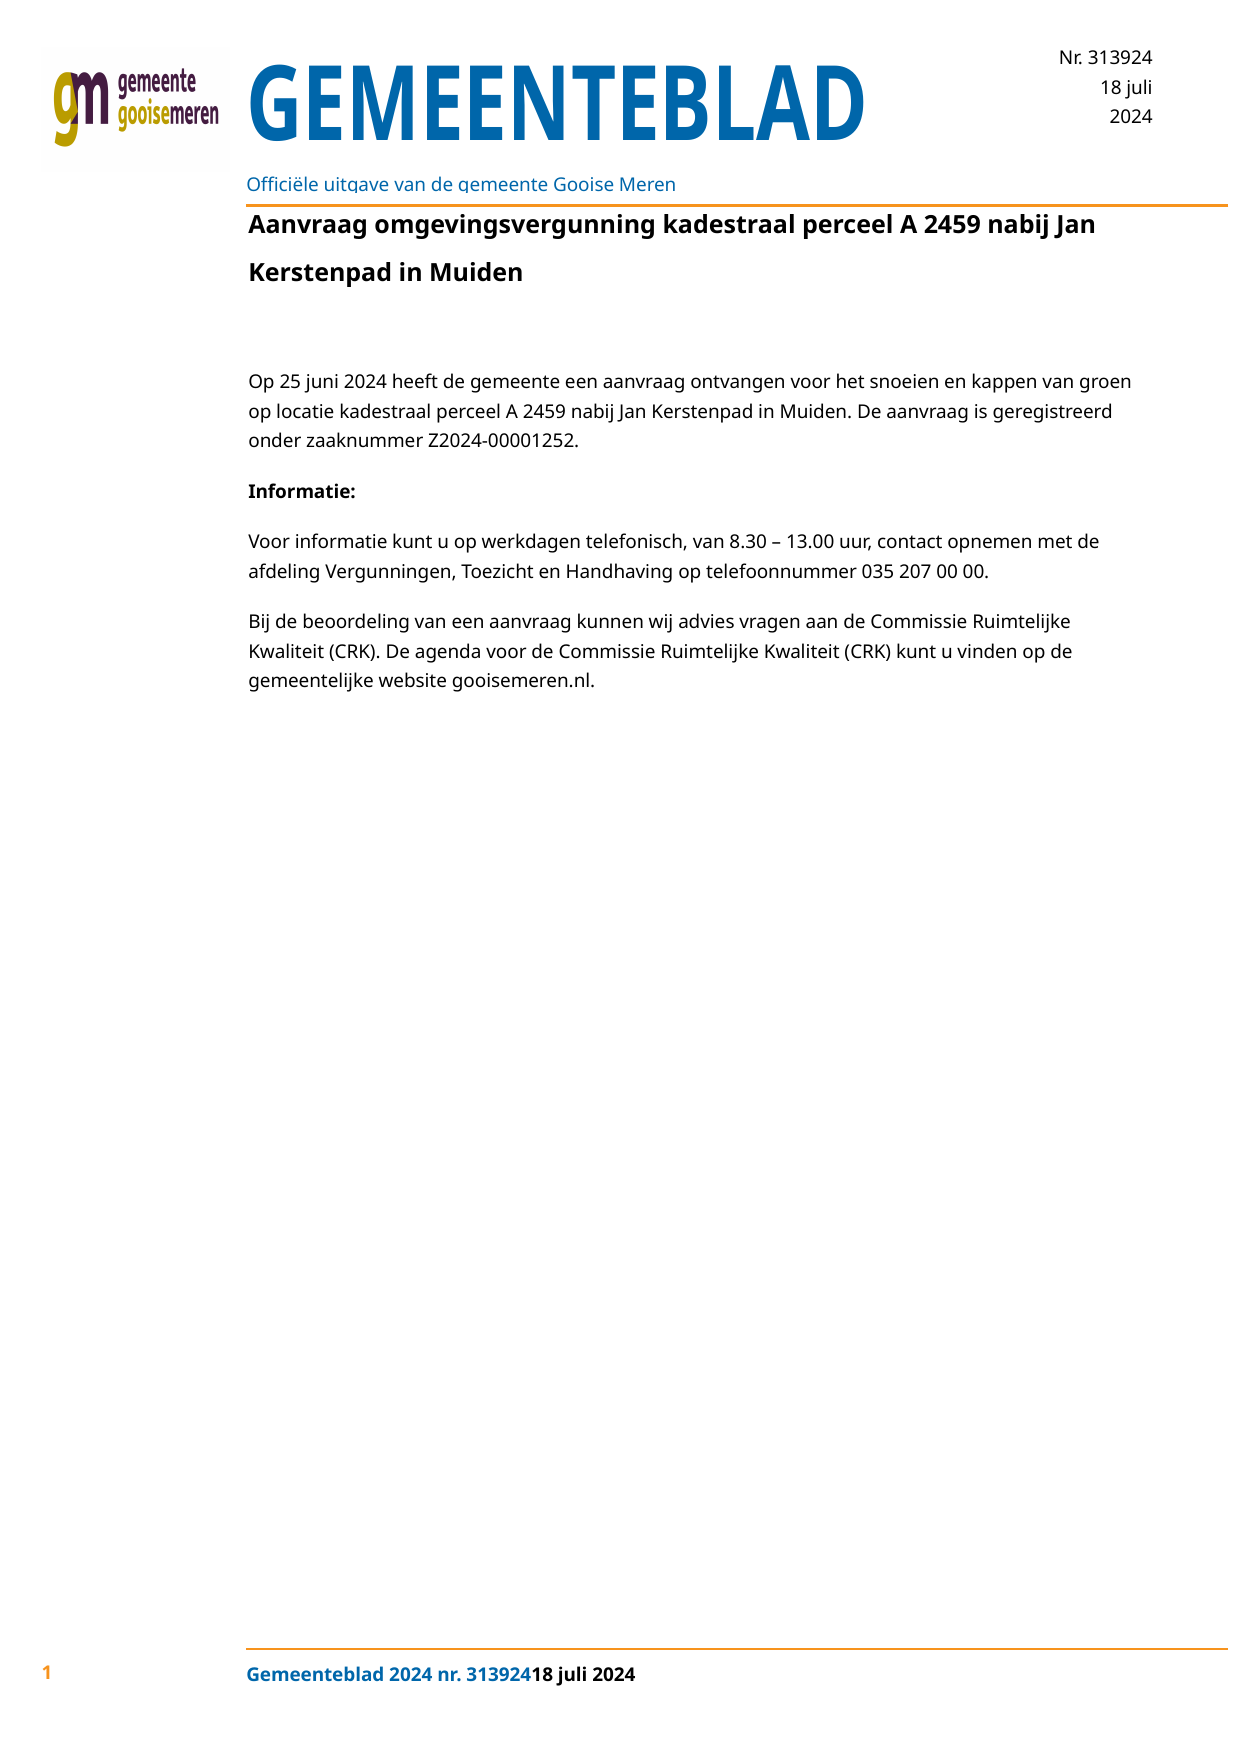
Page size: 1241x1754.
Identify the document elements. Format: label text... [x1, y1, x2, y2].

text Aanvraag omgevingsvergunning kadestraal perceel A 2459 nabij Jan Kerstenpad in Muiden [248, 207, 1152, 288]
text Bij de beoordeling van een aanvraag kunnen wij advies vragen aan de Commissie Ruimtelijke Kwaliteit (CRK). De agenda voor de Commissie Ruimtelijke Kwaliteit (CRK) kunt u vinden op de gemeentelijke website gooisemeren.nl. [248, 608, 1152, 693]
text Op 25 juni 2024 heeft de gemeente een aanvraag ontvangen voor het snoeien en kappen van groen op locatie kadestraal perceel A 2459 nabij Jan Kerstenpad in Muiden. De aanvraag is geregistreerd onder zaaknummer Z2024-00001252. [248, 368, 1152, 453]
picture [41, 47, 231, 172]
text Voor informatie kunt u op werkdagen telefonisch, van 8.30 – 13.00 uur, contact opnemen met de afdeling Vergunningen, Toezicht en Handhaving op telefoonnummer 035 207 00 00. [248, 528, 1152, 584]
text Informatie: [248, 478, 1152, 504]
